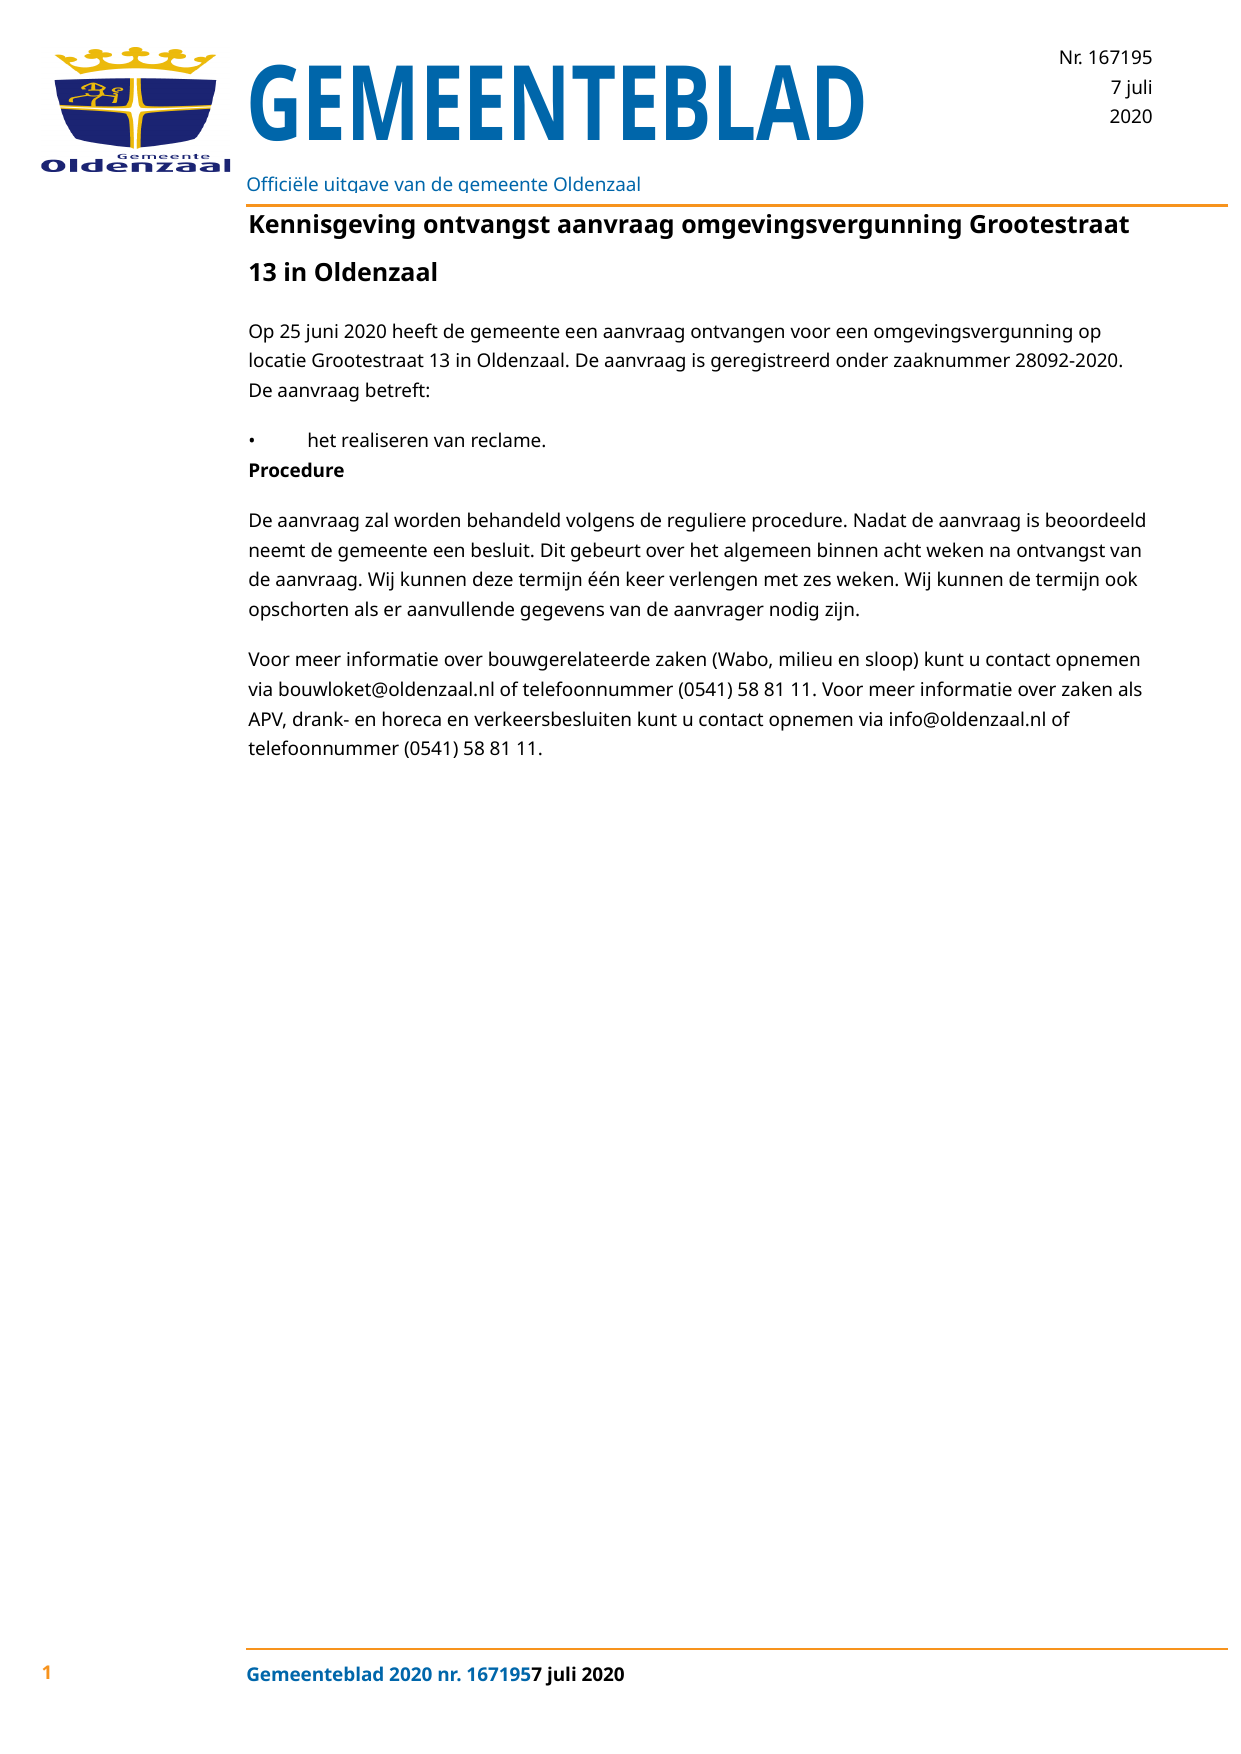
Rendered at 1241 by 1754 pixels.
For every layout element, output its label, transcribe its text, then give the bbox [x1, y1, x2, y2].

text De aanvraag zal worden behandeld volgens de reguliere procedure. Nadat de aanvraag is beoordeeld neemt de gemeente een besluit. Dit gebeurt over het algemeen binnen acht weken na ontvangst van de aanvraag. Wij kunnen deze termijn één keer verlengen met zes weken. Wij kunnen de termijn ook opschorten als er aanvullende gegevens van de aanvrager nodig zijn. [248, 507, 1152, 622]
picture [41, 47, 231, 172]
text Procedure [248, 457, 1152, 483]
list het realiseren van reclame. [248, 427, 1152, 453]
text Voor meer informatie over bouwgerelateerde zaken (Wabo, milieu en sloop) kunt u contact opnemen via bouwloket@oldenzaal.nl of telefoonnummer (0541) 58 81 11. Voor meer informatie over zaken als APV, drank- en horeca en verkeersbesluiten kunt u contact opnemen via info@oldenzaal.nl of telefoonnummer (0541) 58 81 11. [248, 647, 1152, 761]
text Op 25 juni 2020 heeft de gemeente een aanvraag ontvangen voor een omgevingsvergunning op locatie Grootestraat 13 in Oldenzaal. De aanvraag is geregistreerd onder zaaknummer 28092-2020. De aanvraag betreft: [248, 318, 1152, 403]
text Kennisgeving ontvangst aanvraag omgevingsvergunning Grootestraat 13 in Oldenzaal [248, 207, 1152, 288]
